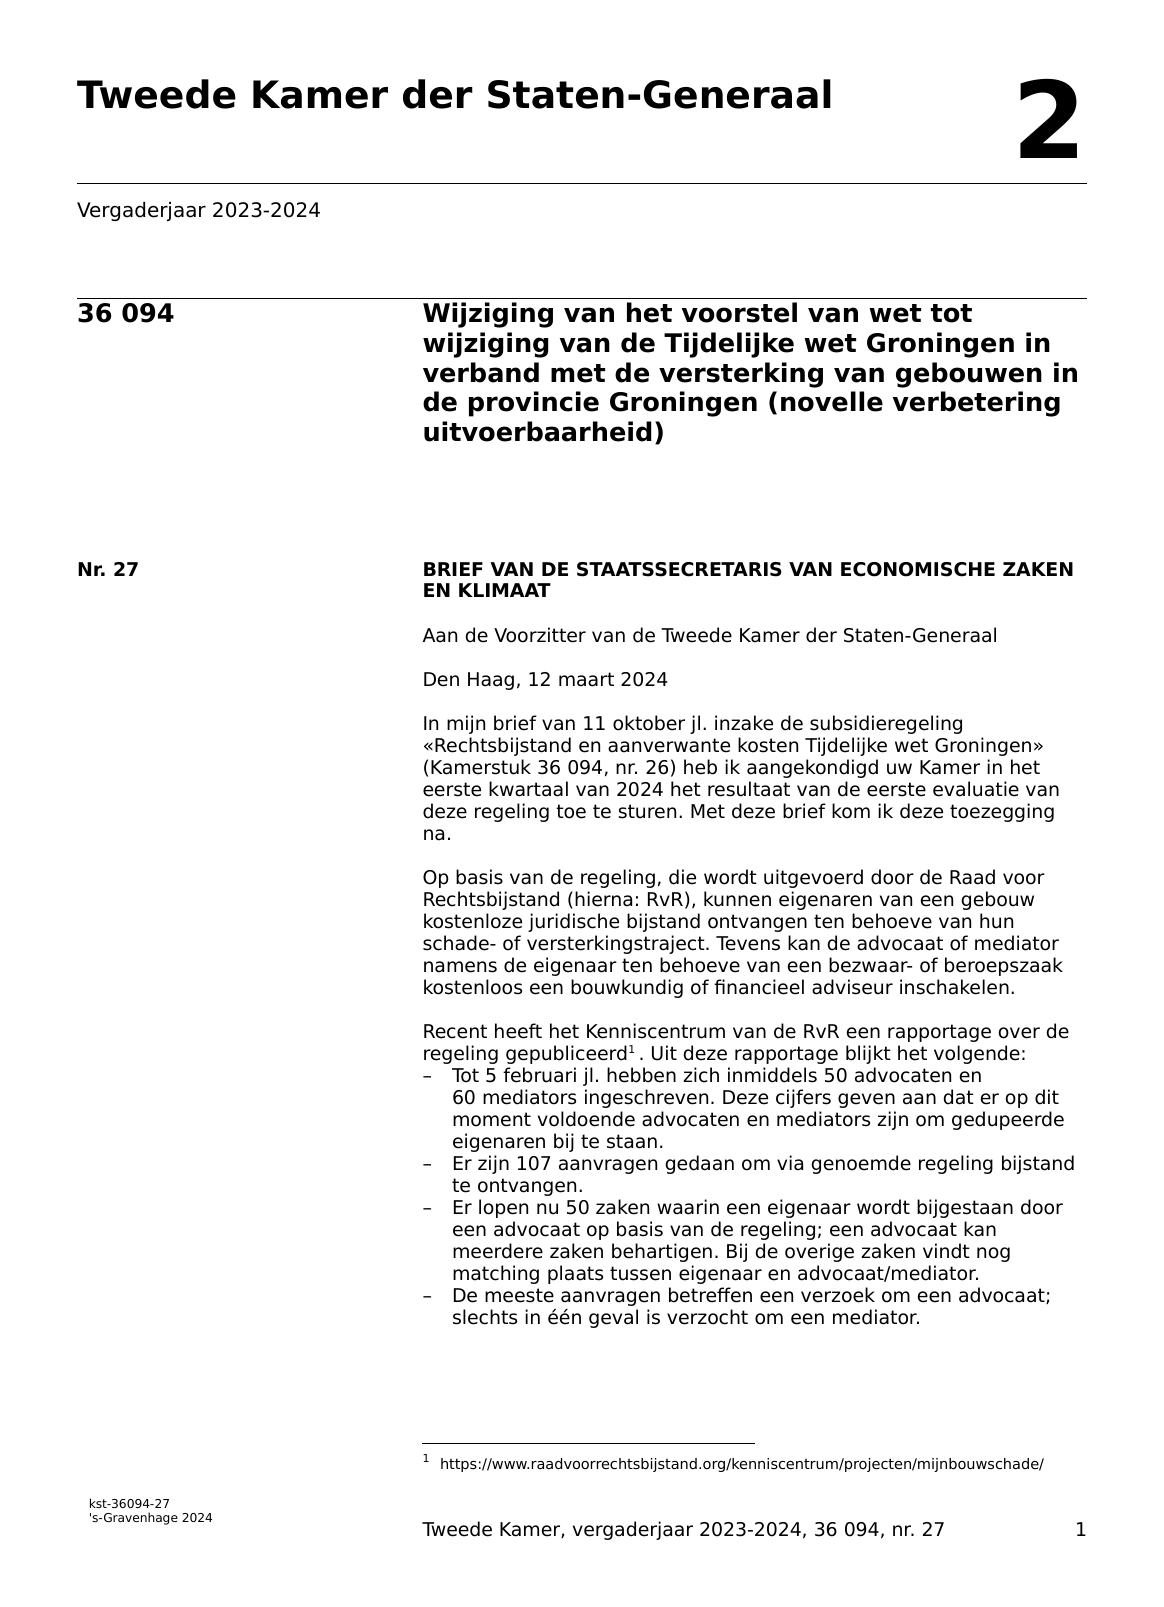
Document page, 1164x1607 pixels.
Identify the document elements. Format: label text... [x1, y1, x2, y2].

table_cell Vergaderjaar 2023-2024 [77, 184, 1087, 298]
text – De meeste aanvragen betreffen een verzoek om een advocaat; slechts in één geval is verzocht om een mediator. [422, 1285, 1087, 1329]
text – Er lopen nu 50 zaken waarin een eigenaar wordt bijgestaan door een advocaat op basis van de regeling; een advocaat kan meerdere zaken behartigen. Bij de overige zaken vindt nog matching plaats tussen eigenaar en advocaat/mediator. [422, 1197, 1087, 1285]
text Op basis van de regeling, die wordt uitgevoerd door de Raad voor Rechtsbijstand (hierna: RvR), kunnen eigenaren van een gebouw kostenloze juridische bijstand ontvangen ten behoeve van hun schade- of versterkingstraject. Tevens kan de advocaat of mediator namens de eigenaar ten behoeve van een bezwaar- of beroepszaak kostenloos een bouwkundig of financieel adviseur inschakelen. [422, 867, 1087, 999]
text https://www.raadvoorrechtsbijstand.org/kenniscentrum/projecten/mijnbouwschade/ [422, 1452, 1087, 1474]
text In mijn brief van 11 oktober jl. inzake de subsidieregeling «Rechtsbijstand en aanverwante kosten Tijdelijke wet Groningen» (Kamerstuk 36 094, nr. 26) heb ik aangekondigd uw Kamer in het eerste kwartaal van 2024 het resultaat van de eerste evaluatie van deze regeling toe te sturen. Met deze brief kom ik deze toezegging na. [422, 713, 1087, 845]
text – Er zijn 107 aanvragen gedaan om via genoemde regeling bijstand te ontvangen. [422, 1153, 1087, 1197]
table_header Tweede Kamer der Staten-Generaal [77, 59, 886, 183]
text kst-36094-27 [88, 1497, 323, 1511]
text Recent heeft het Kenniscentrum van de RvR een rapportage over de regeling gepubliceerd. Uit deze rapportage blijkt het volgende: [422, 1021, 1087, 1065]
text Den Haag, 12 maart 2024 [422, 669, 1087, 691]
text Aan de Voorzitter van de Tweede Kamer der Staten-Generaal [422, 624, 1087, 647]
text – Tot 5 februari jl. hebben zich inmiddels 50 advocaten en 60 mediators ingeschreven. Deze cijfers geven aan dat er op dit moment voldoende advocaten en mediators zijn om gedupeerde eigenaren bij te staan. [422, 1065, 1087, 1153]
subtitle 36 094 Wijziging van het voorstel van wet tot wijziging van de Tijdelijke wet Groningen in verband met de versterking van gebouwen in de provincie Groningen (novelle verbetering uitvoerbaarheid) [77, 299, 1087, 447]
table_header 2 [886, 59, 1087, 183]
text 's-Gravenhage 2024 [88, 1511, 323, 1525]
subtitle Nr. 27 BRIEF VAN DE STAATSSECRETARIS VAN ECONOMISCHE ZAKEN EN KLIMAAT [77, 558, 1087, 602]
